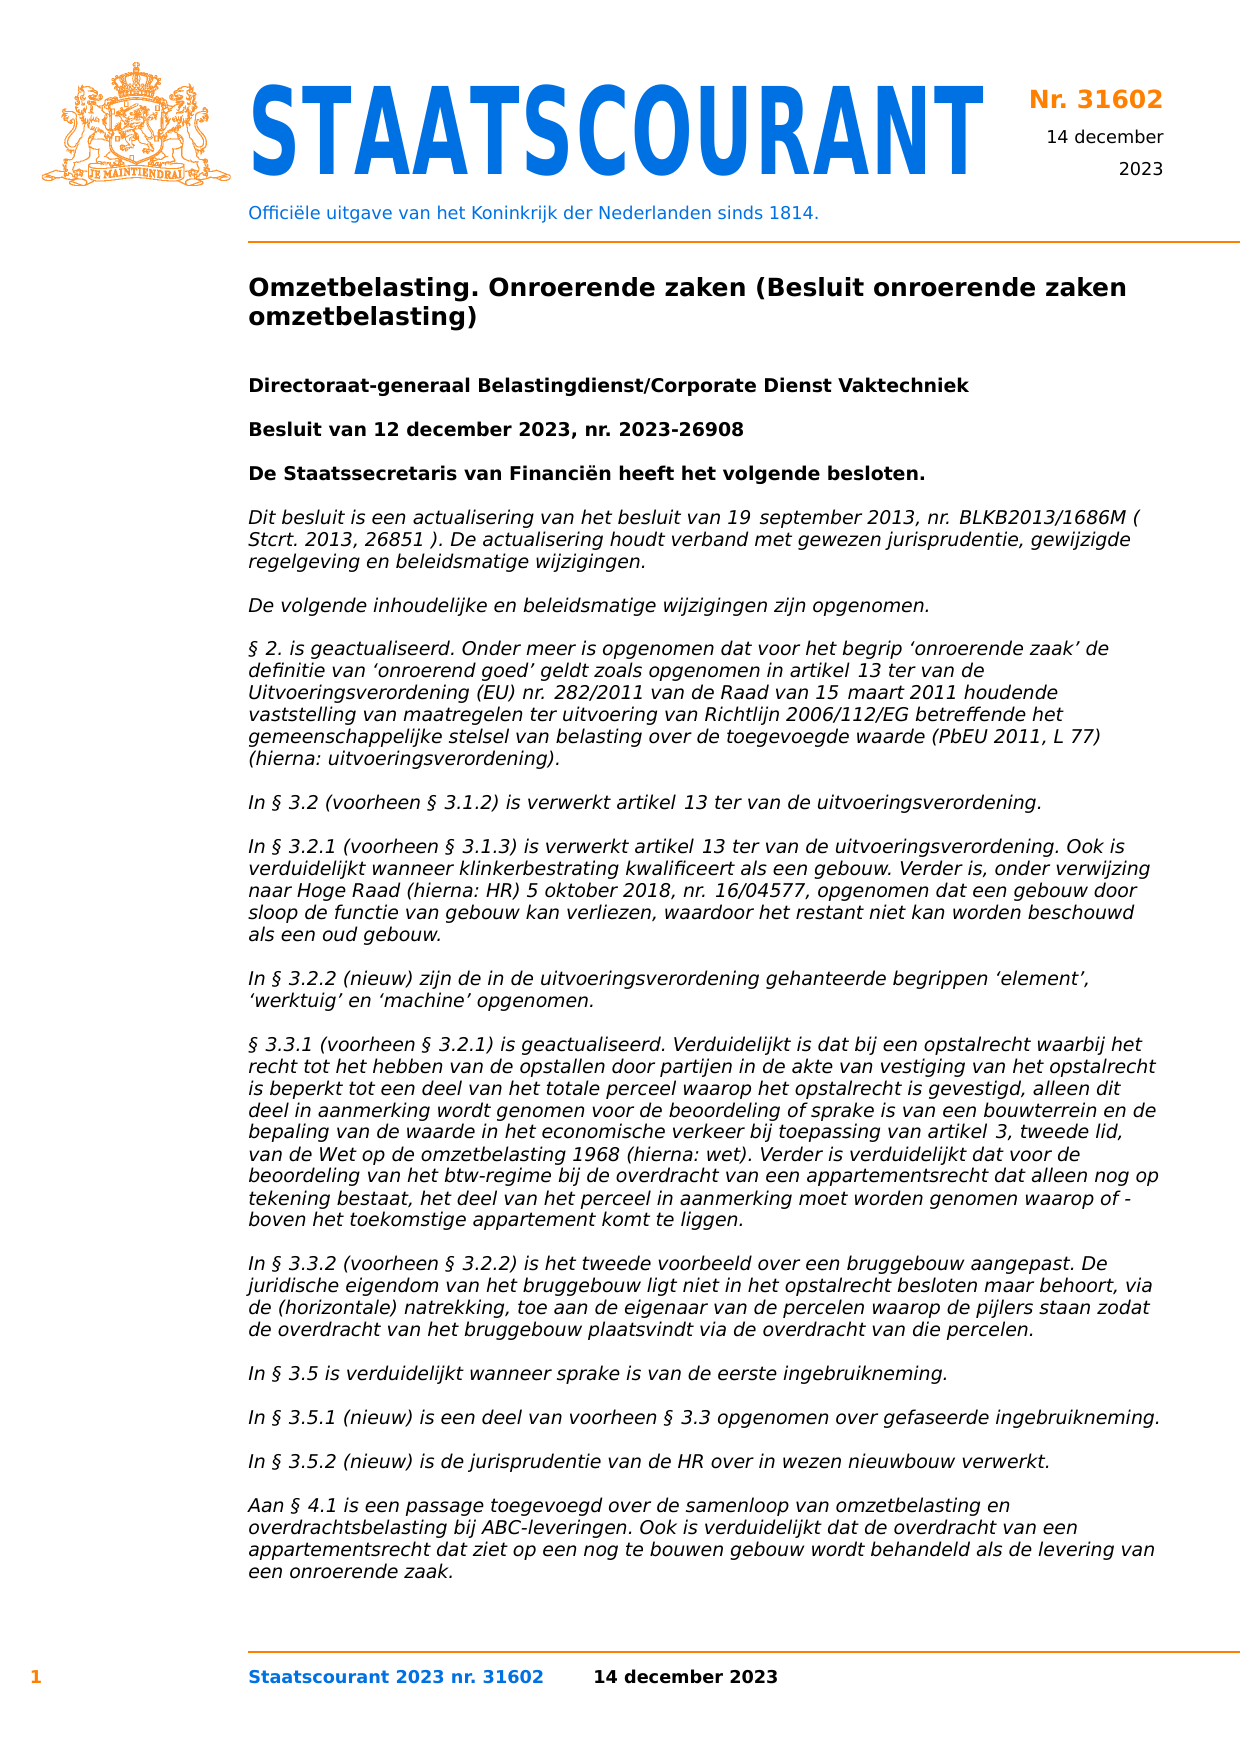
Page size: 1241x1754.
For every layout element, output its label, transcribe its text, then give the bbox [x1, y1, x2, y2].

subtitle Omzetbelasting. Onroerende zaken (Besluit onroerende zaken omzetbelasting) [248, 273, 1163, 331]
table_header [25, 62, 248, 241]
table_header Nr. 31602 [998, 62, 1240, 121]
text § 3.3.1 (voorheen § 3.2.1) is geactualiseerd. Verduidelijkt is dat bij een opstalrecht waarbij het recht tot het hebben van de opstallen door partijen in de akte van vestiging van het opstalrecht is beperkt tot een deel van het totale perceel waarop het opstalrecht is gevestigd, alleen dit deel in aanmerking wordt genomen voor de beoordeling of sprake is van een bouwterrein en de bepaling van de waarde in het economische verkeer bij toepassing van artikel 3, tweede lid, van de Wet op de omzetbelasting 1968 (hierna: wet). Verder is verduidelijkt dat voor de beoordeling van het btw-regime bij de overdracht van een appartementsrecht dat alleen nog op tekening bestaat, het deel van het perceel in aanmerking moet worden genomen waarop of -boven het toekomstige appartement komt te liggen. [248, 1033, 1163, 1231]
table_header STAATSCOURANT [248, 62, 998, 203]
table_cell 2023 [998, 153, 1240, 203]
text § 2. is geactualiseerd. Onder meer is opgenomen dat voor het begrip ‘onroerende zaak’ de definitie van ‘onroerend goed’ geldt zoals opgenomen in artikel 13 ter van de Uitvoeringsverordening (EU) nr. 282/2011 van de Raad van 15 maart 2011 houdende vaststelling van maatregelen ter uitvoering van Richtlijn 2006/112/EG betreffende het gemeenschappelijke stelsel van belasting over de toegevoegde waarde (PbEU 2011, L 77) (hierna: uitvoeringsverordening). [248, 638, 1163, 770]
picture [41, 62, 231, 186]
text Aan § 4.1 is een passage toegevoegd over de samenloop van omzetbelasting en overdrachtsbelasting bij ABC-leveringen. Ook is verduidelijkt dat de overdracht van een appartementsrecht dat ziet op een nog te bouwen gebouw wordt behandeld als de levering van een onroerende zaak. [248, 1494, 1163, 1582]
text In § 3.2.2 (nieuw) zijn de in de uitvoeringsverordening gehanteerde begrippen ‘element’, ‘werktuig’ en ‘machine’ opgenomen. [248, 968, 1163, 1012]
text De Staatssecretaris van Financiën heeft het volgende besloten. [248, 463, 1163, 485]
text In § 3.5 is verduidelijkt wanneer sprake is van de eerste ingebruikneming. [248, 1363, 1163, 1385]
text De volgende inhoudelijke en beleidsmatige wijzigingen zijn opgenomen. [248, 594, 1163, 616]
text Besluit van 12 december 2023, nr. 2023-26908 [248, 419, 1163, 441]
text In § 3.2 (voorheen § 3.1.2) is verwerkt artikel 13 ter van de uitvoeringsverordening. [248, 792, 1163, 814]
text In § 3.2.1 (voorheen § 3.1.3) is verwerkt artikel 13 ter van de uitvoeringsverordening. Ook is verduidelijkt wanneer klinkerbestrating kwalificeert als een gebouw. Verder is, onder verwijzing naar Hoge Raad (hierna: HR) 5 oktober 2018, nr. 16/04577, opgenomen dat een gebouw door sloop de functie van gebouw kan verliezen, waardoor het restant niet kan worden beschouwd als een oud gebouw. [248, 836, 1163, 946]
text In § 3.5.2 (nieuw) is de jurisprudentie van de HR over in wezen nieuwbouw verwerkt. [248, 1451, 1163, 1473]
table_cell 14 december [998, 121, 1240, 153]
text In § 3.3.2 (voorheen § 3.2.2) is het tweede voorbeeld over een bruggebouw aangepast. De juridische eigendom van het bruggebouw ligt niet in het opstalrecht besloten maar behoort, via de (horizontale) natrekking, toe aan de eigenaar van de percelen waarop de pijlers staan zodat de overdracht van het bruggebouw plaatsvindt via de overdracht van die percelen. [248, 1253, 1163, 1341]
text Dit besluit is een actualisering van het besluit van 19 september 2013, nr. BLKB2013/1686M ( Stcrt. 2013, 26851 ). De actualisering houdt verband met gewezen jurisprudentie, gewijzigde regelgeving en beleidsmatige wijzigingen. [248, 507, 1163, 573]
text In § 3.5.1 (nieuw) is een deel van voorheen § 3.3 opgenomen over gefaseerde ingebruikneming. [248, 1407, 1163, 1429]
table_cell Officiële uitgave van het Koninkrijk der Nederlanden sinds 1814. [248, 203, 1240, 241]
text Directoraat-generaal Belastingdienst/Corporate Dienst Vaktechniek [248, 375, 1163, 397]
